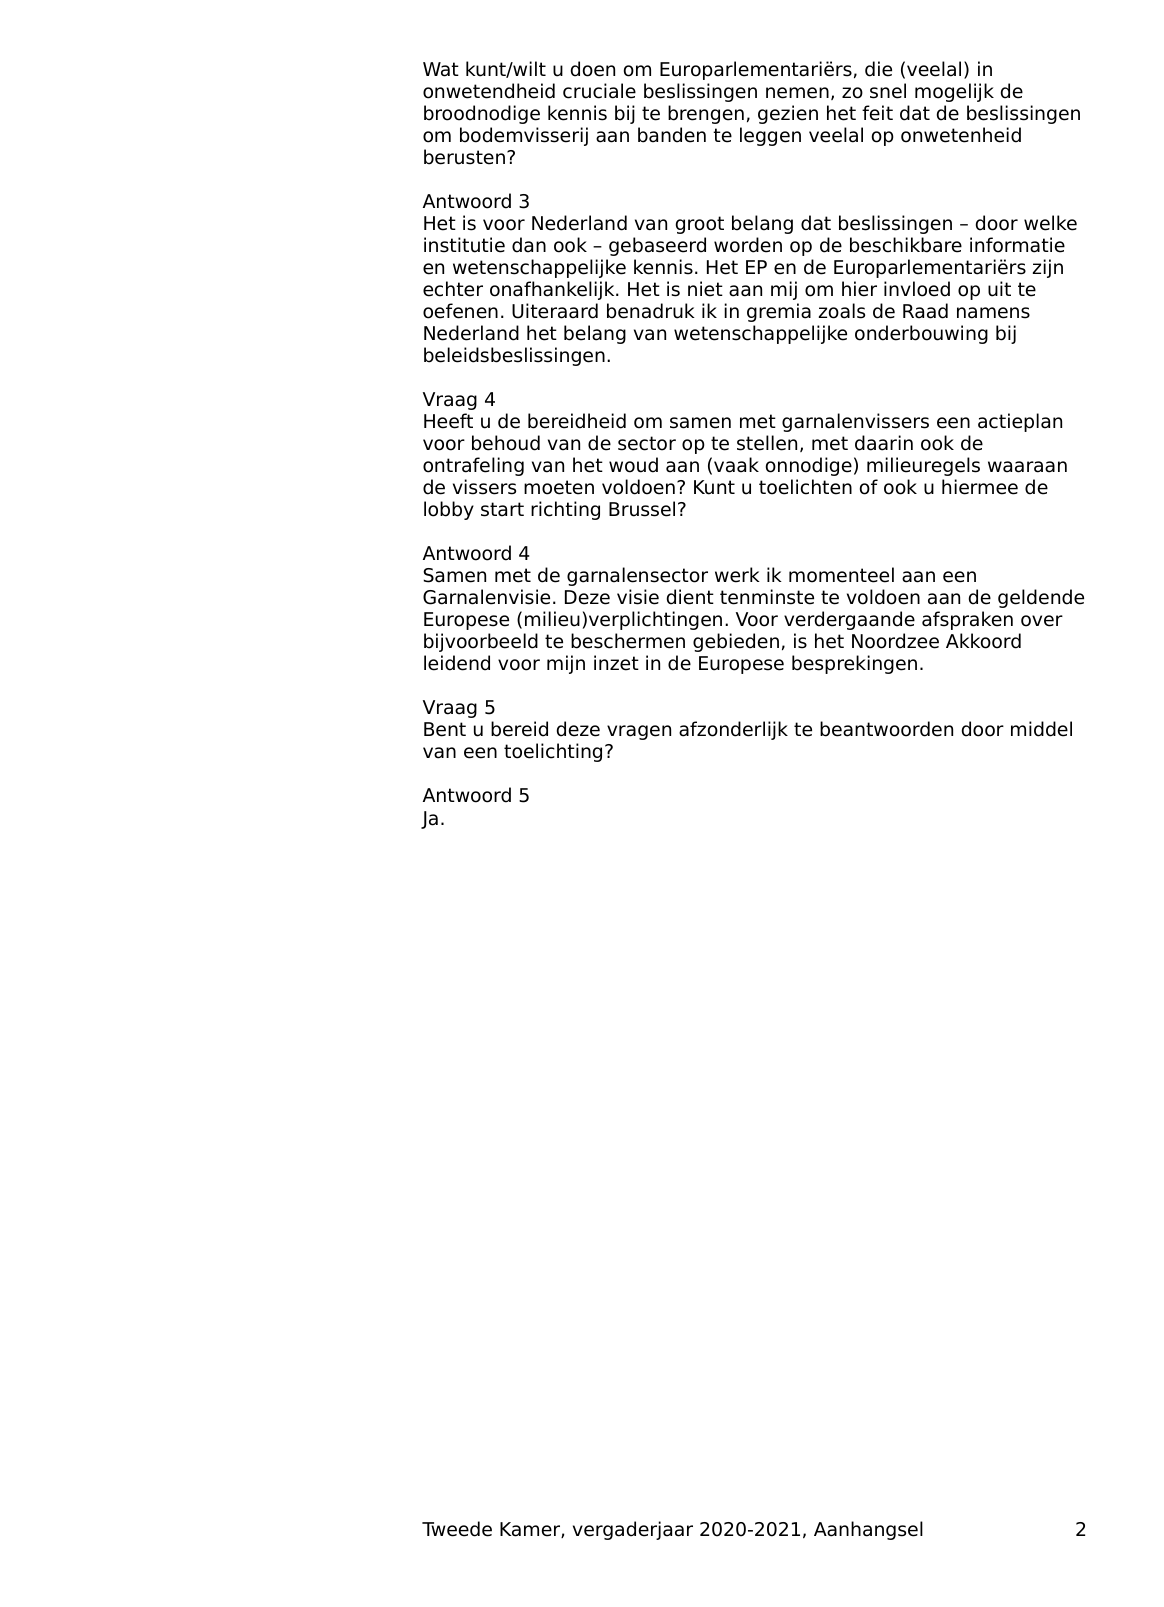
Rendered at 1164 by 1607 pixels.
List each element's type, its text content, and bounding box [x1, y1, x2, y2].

text Heeft u de bereidheid om samen met garnalenvissers een actieplan voor behoud van de sector op te stellen, met daarin ook de ontrafeling van het woud aan (vaak onnodige) milieuregels waaraan de vissers moeten voldoen? Kunt u toelichten of ook u hiermee de lobby start richting Brussel? [422, 411, 1087, 521]
text Vraag 5 [422, 697, 1087, 719]
text Samen met de garnalensector werk ik momenteel aan een Garnalenvisie. Deze visie dient tenminste te voldoen aan de geldende Europese (milieu)verplichtingen. Voor verdergaande afspraken over bijvoorbeeld te beschermen gebieden, is het Noordzee Akkoord leidend voor mijn inzet in de Europese besprekingen. [422, 565, 1087, 675]
text Bent u bereid deze vragen afzonderlijk te beantwoorden door middel van een toelichting? [422, 719, 1087, 763]
text Het is voor Nederland van groot belang dat beslissingen – door welke institutie dan ook – gebaseerd worden op de beschikbare informatie en wetenschappelijke kennis. Het EP en de Europarlementariërs zijn echter onafhankelijk. Het is niet aan mij om hier invloed op uit te oefenen. Uiteraard benadruk ik in gremia zoals de Raad namens Nederland het belang van wetenschappelijke onderbouwing bij beleidsbeslissingen. [422, 213, 1087, 367]
text Ja. [422, 807, 1087, 829]
text Vraag 4 [422, 389, 1087, 411]
text Antwoord 4 [422, 543, 1087, 565]
text Antwoord 3 [422, 191, 1087, 213]
text Wat kunt/wilt u doen om Europarlementariërs, die (veelal) in onwetendheid cruciale beslissingen nemen, zo snel mogelijk de broodnodige kennis bij te brengen, gezien het feit dat de beslissingen om bodemvisserij aan banden te leggen veelal op onwetenheid berusten? [422, 59, 1087, 169]
text Antwoord 5 [422, 785, 1087, 807]
